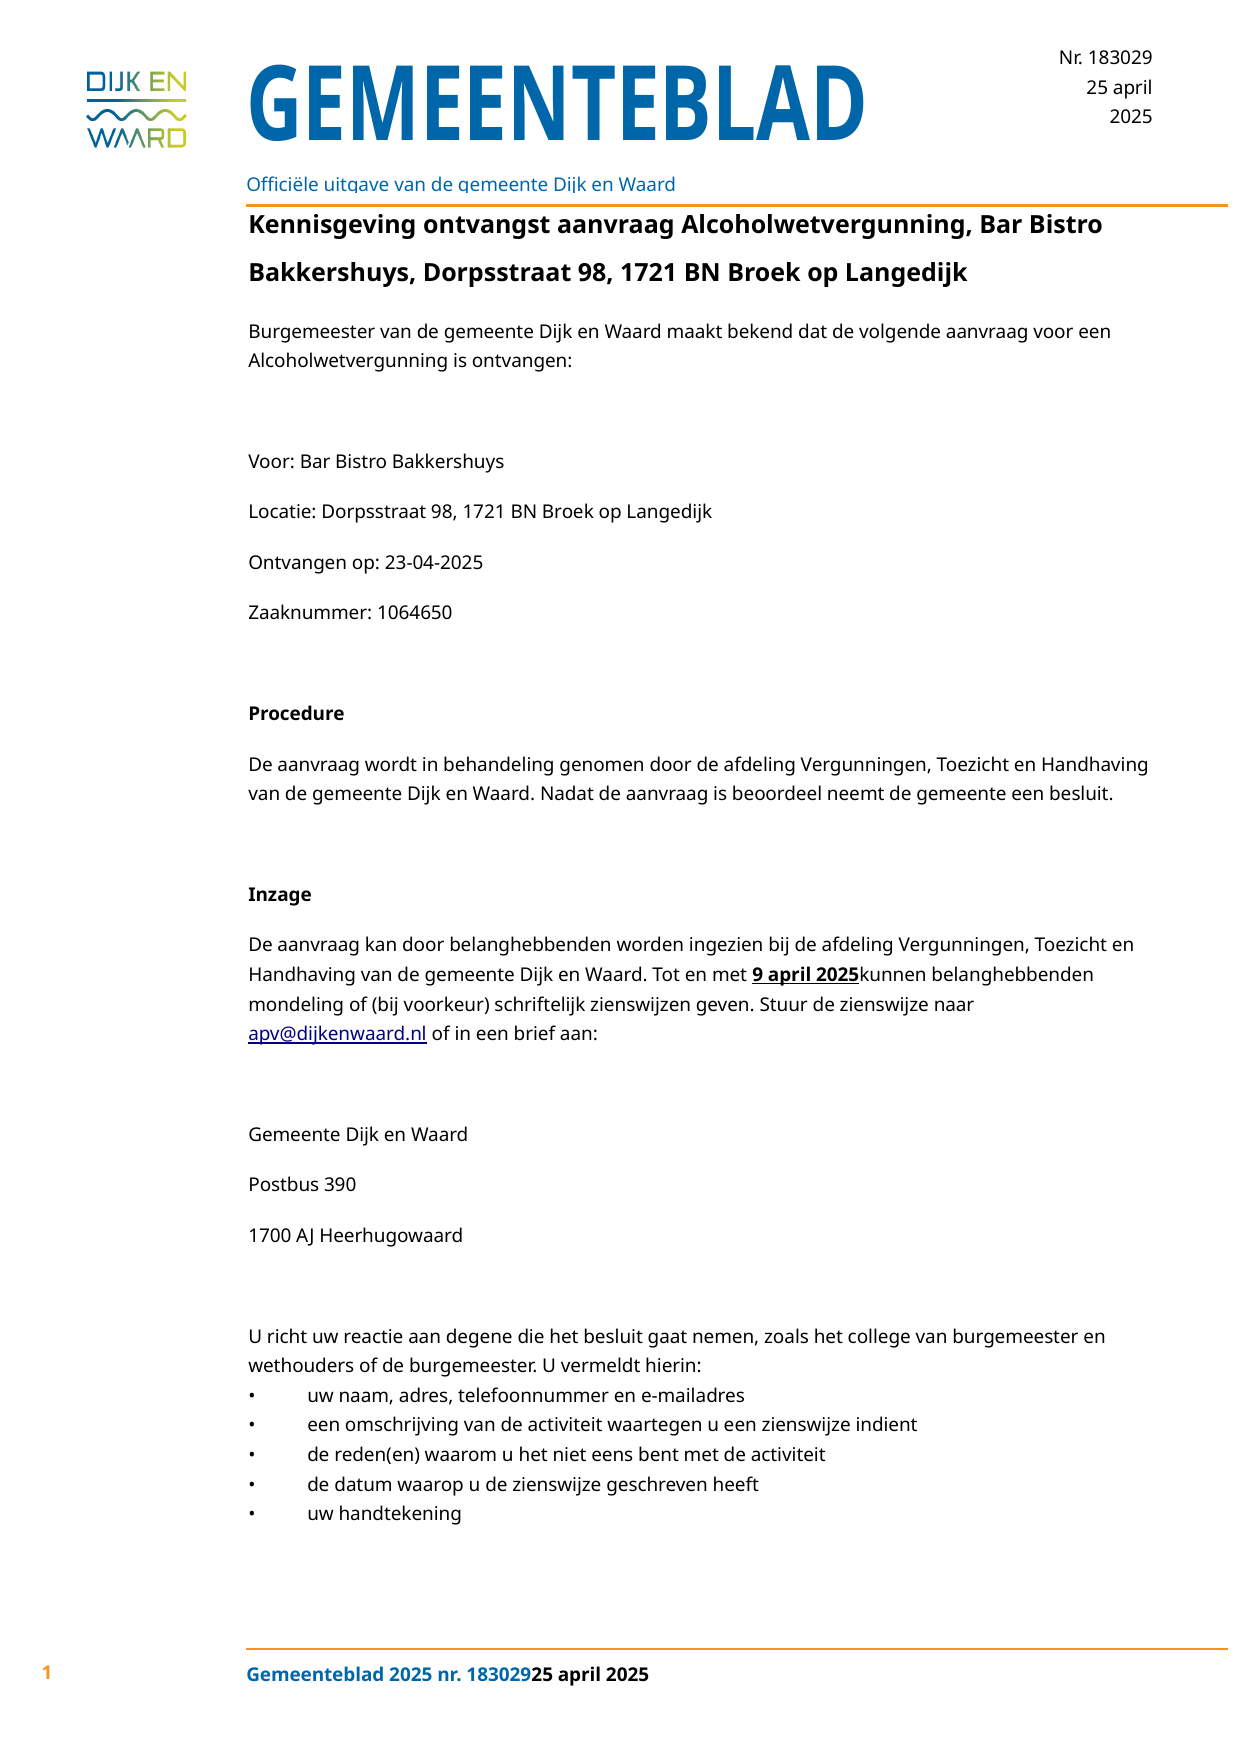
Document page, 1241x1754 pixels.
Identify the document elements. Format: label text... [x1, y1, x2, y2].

text Ontvangen op: 23-04-2025 [248, 549, 1152, 575]
text Locatie: Dorpsstraat 98, 1721 BN Broek op Langedijk [248, 499, 1152, 524]
list de datum waarop u de zienswijze geschreven heeft [248, 1471, 1152, 1497]
picture [41, 47, 231, 172]
text 1700 AJ Heerhugowaard [248, 1222, 1152, 1248]
text Voor: Bar Bistro Bakkershuys [248, 448, 1152, 474]
list een omschrijving van de activiteit waartegen u een zienswijze indient [248, 1412, 1152, 1437]
text Inzage [248, 881, 1152, 907]
text Zaaknummer: 1064650 [248, 599, 1152, 625]
list uw naam, adres, telefoonnummer en e-mailadres [248, 1382, 1152, 1408]
text Procedure [248, 700, 1152, 726]
text De aanvraag kan door belanghebbenden worden ingezien bij de afdeling Vergunningen, Toezicht en Handhaving van de gemeente Dijk en Waard. Tot en met 9 april 2025kunnen belanghebbenden mondeling of (bij voorkeur) schriftelijk zienswijzen geven. Stuur de zienswijze naar apv@dijkenwaard.nl of in een brief aan: [248, 932, 1152, 1046]
list de reden(en) waarom u het niet eens bent met de activiteit [248, 1441, 1152, 1467]
text Burgemeester van de gemeente Dijk en Waard maakt bekend dat de volgende aanvraag voor een Alcoholwetvergunning is ontvangen: [248, 318, 1152, 373]
list uw handtekening [248, 1500, 1152, 1526]
text Gemeente Dijk en Waard [248, 1121, 1152, 1147]
text De aanvraag wordt in behandeling genomen door de afdeling Vergunningen, Toezicht en Handhaving van de gemeente Dijk en Waard. Nadat de aanvraag is beoordeel neemt de gemeente een besluit. [248, 751, 1152, 806]
text U richt uw reactie aan degene die het besluit gaat nemen, zoals het college van burgemeester en wethouders of de burgemeester. U vermeldt hierin: [248, 1323, 1152, 1378]
text Postbus 390 [248, 1172, 1152, 1197]
text Kennisgeving ontvangst aanvraag Alcoholwetvergunning, Bar Bistro Bakkershuys, Dorpsstraat 98, 1721 BN Broek op Langedijk [248, 207, 1152, 288]
